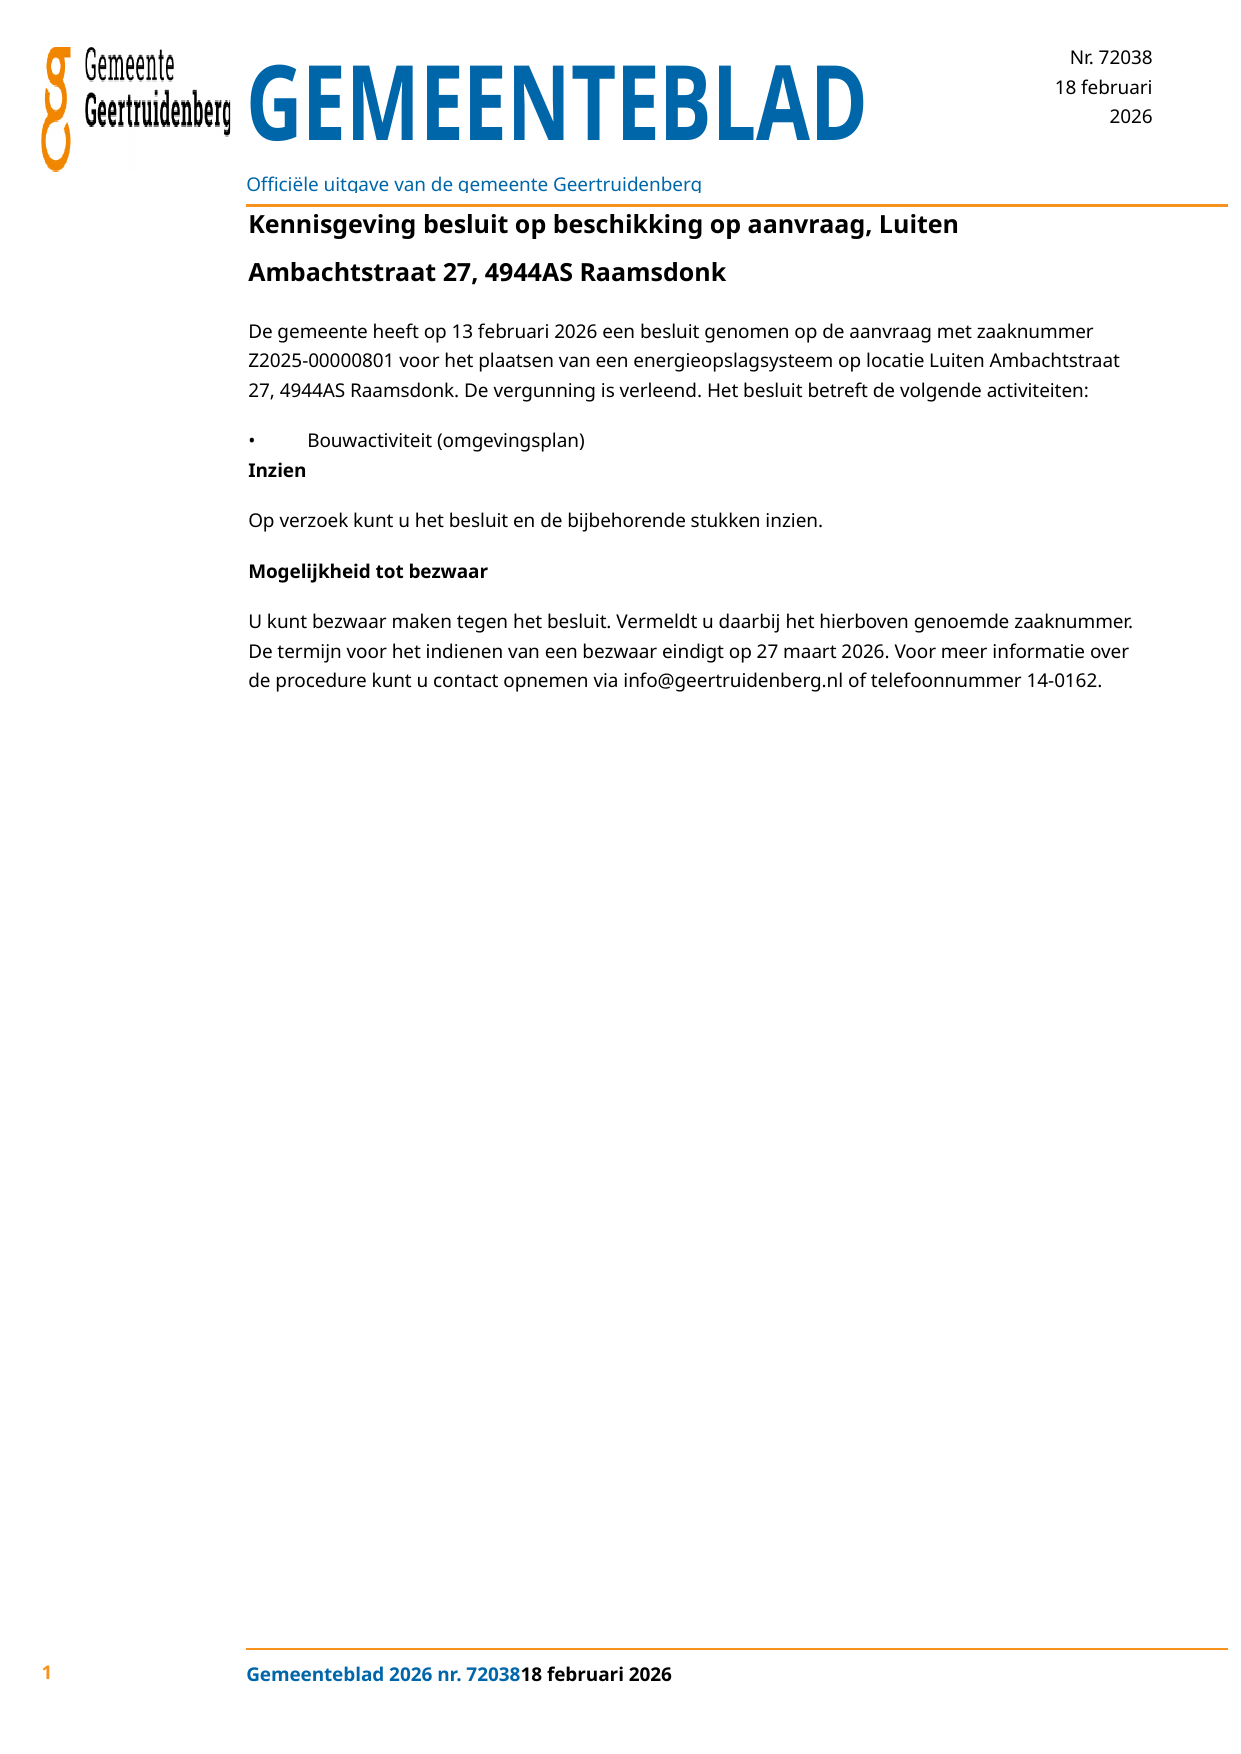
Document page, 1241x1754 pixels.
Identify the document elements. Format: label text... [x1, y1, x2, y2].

text Inzien [248, 457, 1152, 483]
text De gemeente heeft op 13 februari 2026 een besluit genomen op de aanvraag met zaaknummer Z2025-00000801 voor het plaatsen van een energieopslagsysteem op locatie Luiten Ambachtstraat 27, 4944AS Raamsdonk. De vergunning is verleend. Het besluit betreft de volgende activiteiten: [248, 318, 1152, 403]
text Kennisgeving besluit op beschikking op aanvraag, Luiten Ambachtstraat 27, 4944AS Raamsdonk [248, 207, 1152, 288]
text Mogelijkheid tot bezwaar [248, 558, 1152, 584]
text Op verzoek kunt u het besluit en de bijbehorende stukken inzien. [248, 507, 1152, 533]
text U kunt bezwaar maken tegen het besluit. Vermeldt u daarbij het hierboven genoemde zaaknummer. De termijn voor het indienen van een bezwaar eindigt op 27 maart 2026. Voor meer informatie over de procedure kunt u contact opnemen via info@geertruidenberg.nl of telefoonnummer 14-0162. [248, 608, 1152, 693]
picture [41, 47, 231, 172]
list Bouwactiviteit (omgevingsplan) [248, 427, 1152, 453]
